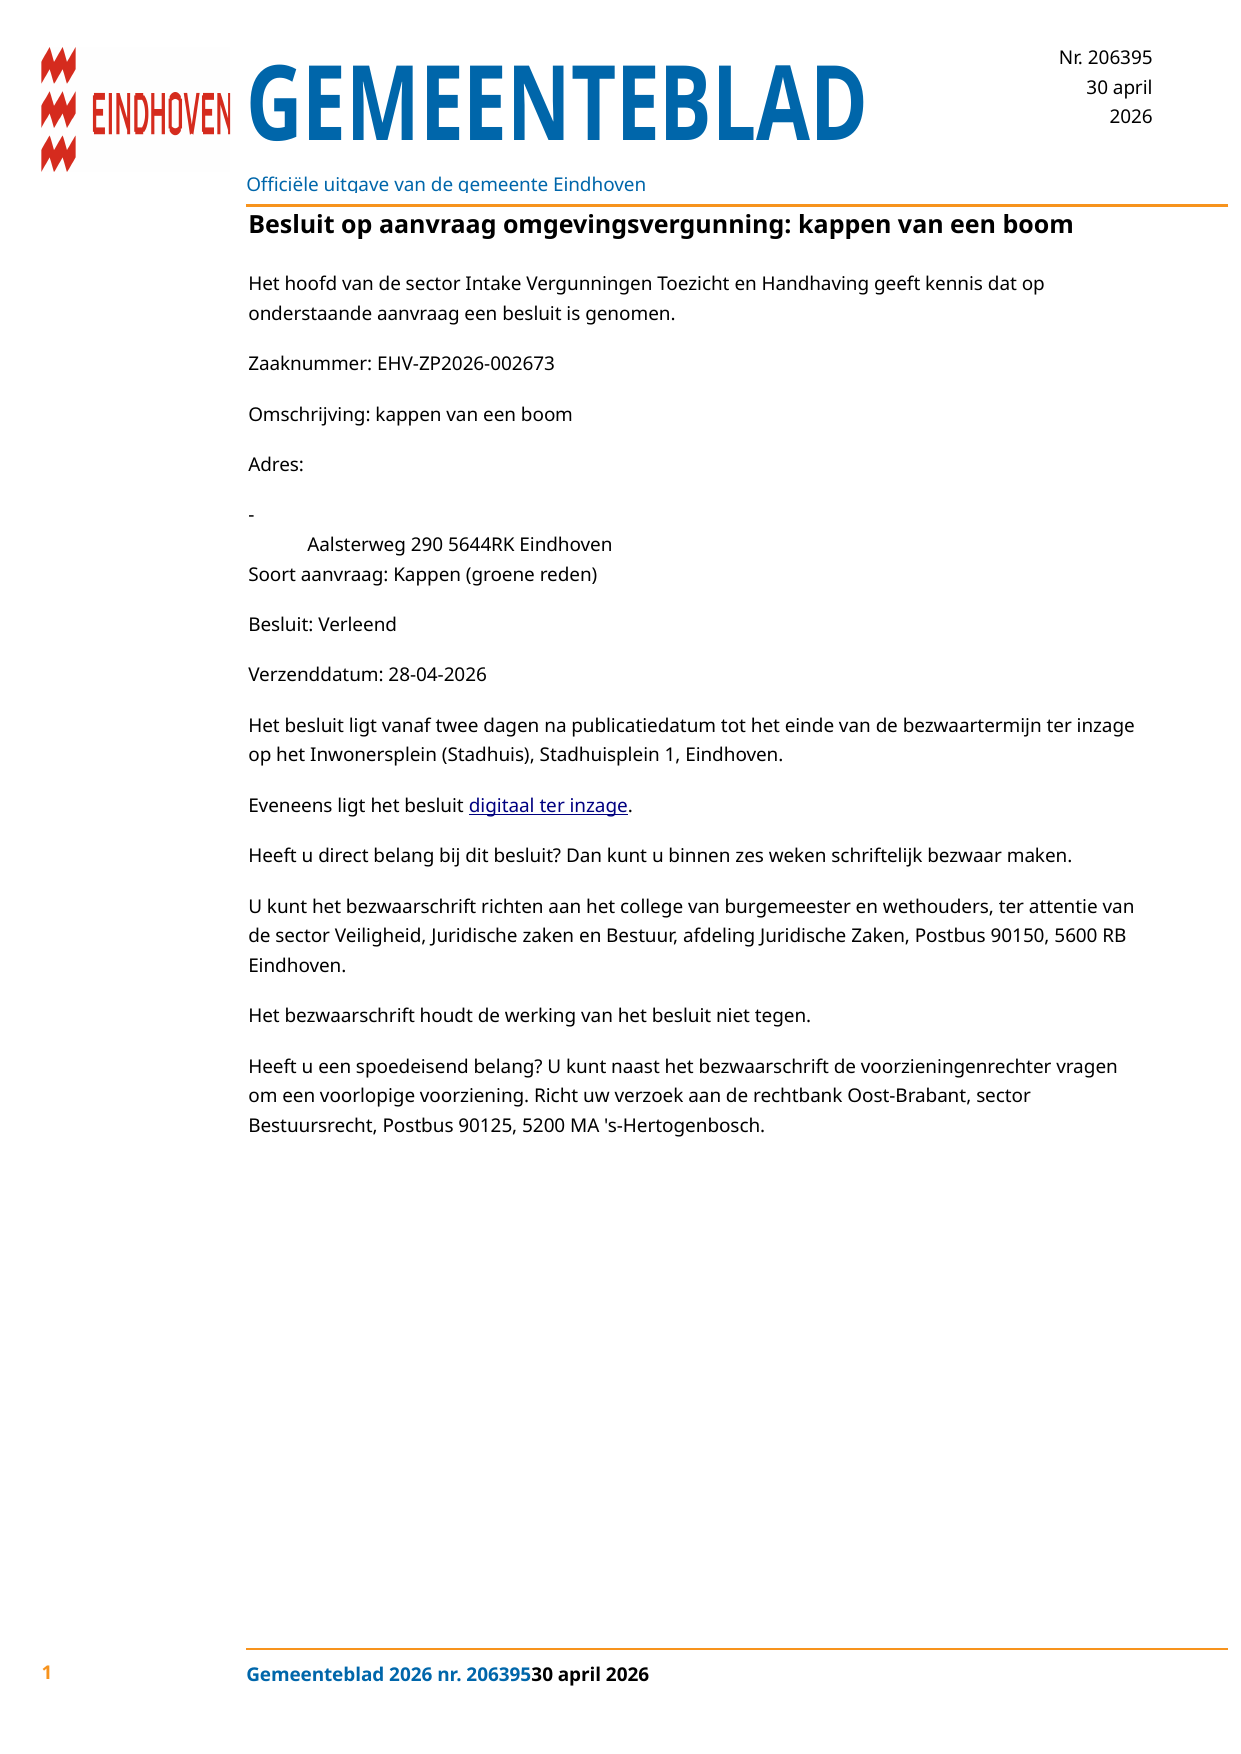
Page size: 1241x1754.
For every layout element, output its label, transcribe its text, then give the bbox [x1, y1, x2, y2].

text Eveneens ligt het besluit digitaal ter inzage. [248, 792, 1152, 818]
text Het bezwaarschrift houdt de werking van het besluit niet tegen. [248, 1002, 1152, 1028]
text Zaaknummer: EHV-ZP2026-002673 [248, 350, 1152, 376]
text Soort aanvraag: Kappen (groene reden) [248, 561, 1152, 586]
text Omschrijving: kappen van een boom [248, 401, 1152, 426]
picture [41, 47, 231, 172]
text Het hoofd van de sector Intake Vergunningen Toezicht en Handhaving geeft kennis dat op onderstaande aanvraag een besluit is genomen. [248, 270, 1152, 326]
text U kunt het bezwaarschrift richten aan het college van burgemeester en wethouders, ter attentie van de sector Veiligheid, Juridische zaken en Bestuur, afdeling Juridische Zaken, Postbus 90150, 5600 RB Eindhoven. [248, 893, 1152, 978]
text Besluit: Verleend [248, 611, 1152, 637]
text Verzenddatum: 28-04-2026 [248, 662, 1152, 687]
text Besluit op aanvraag omgevingsvergunning: kappen van een boom [248, 207, 1152, 241]
text Adres: [248, 451, 1152, 477]
text Het besluit ligt vanaf twee dagen na publicatiedatum tot het einde van de bezwaartermijn ter inzage op het Inwonersplein (Stadhuis), Stadhuisplein 1, Eindhoven. [248, 712, 1152, 767]
list Aalsterweg 290 5644RK Eindhoven [248, 531, 1152, 557]
text Heeft u een spoedeisend belang? U kunt naast het bezwaarschrift de voorzieningenrechter vragen om een voorlopige voorziening. Richt uw verzoek aan de rechtbank Oost-Brabant, sector Bestuursrecht, Postbus 90125, 5200 MA 's-Hertogenbosch. [248, 1053, 1152, 1138]
text Heeft u direct belang bij dit besluit? Dan kunt u binnen zes weken schriftelijk bezwaar maken. [248, 842, 1152, 868]
